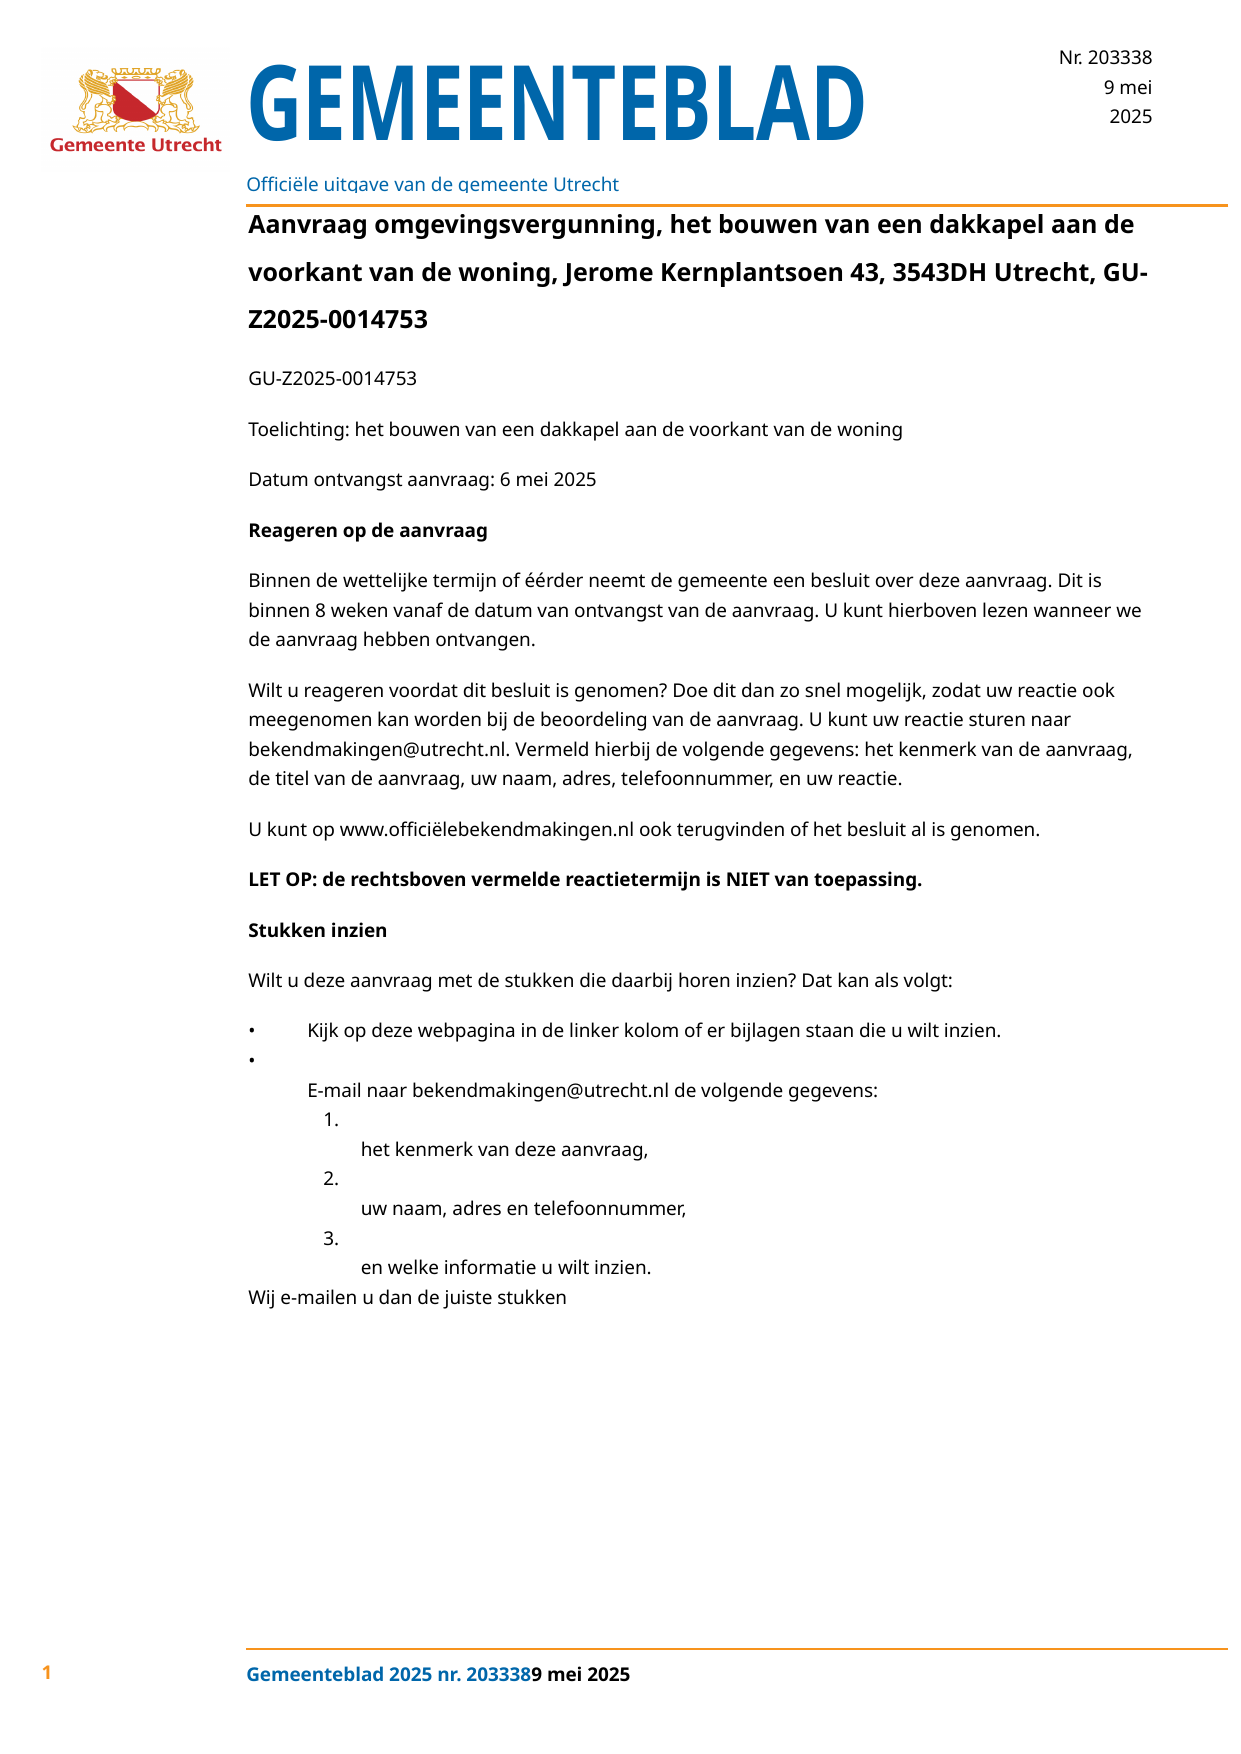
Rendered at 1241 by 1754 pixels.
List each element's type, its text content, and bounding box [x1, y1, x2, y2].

text LET OP: de rechtsboven vermelde reactietermijn is NIET van toepassing. [248, 866, 1152, 892]
text Wilt u deze aanvraag met de stukken die daarbij horen inzien? Dat kan als volgt: [248, 967, 1152, 993]
text Binnen de wettelijke termijn of éérder neemt de gemeente een besluit over deze aanvraag. Dit is binnen 8 weken vanaf de datum van ontvangst van de aanvraag. U kunt hierboven lezen wanneer we de aanvraag hebben ontvangen. [248, 567, 1152, 652]
list het kenmerk van deze aanvraag, [323, 1136, 1152, 1162]
text U kunt op www.officiëlebekendmakingen.nl ook terugvinden of het besluit al is genomen. [248, 816, 1152, 842]
text GU-Z2025-0014753 [248, 366, 1152, 391]
text Toelichting: het bouwen van een dakkapel aan de voorkant van de woning [248, 416, 1152, 442]
text Wilt u reageren voordat dit besluit is genomen? Doe dit dan zo snel mogelijk, zodat uw reactie ook meegenomen kan worden bij de beoordeling van de aanvraag. U kunt uw reactie sturen naar bekendmakingen@utrecht.nl. Vermeld hierbij de volgende gegevens: het kenmerk van de aanvraag, de titel van de aanvraag, uw naam, adres, telefoonnummer, en uw reactie. [248, 677, 1152, 791]
text Wij e-mailen u dan de juiste stukken [248, 1284, 1152, 1309]
list Kijk op deze webpagina in de linker kolom of er bijlagen staan die u wilt inzien. [248, 1018, 1152, 1043]
list E-mail naar bekendmakingen@utrecht.nl de volgende gegevens: [248, 1077, 1152, 1102]
list uw naam, adres en telefoonnummer, [323, 1195, 1152, 1221]
text Reageren op de aanvraag [248, 517, 1152, 542]
picture [41, 47, 231, 172]
list en welke informatie u wilt inzien. [323, 1254, 1152, 1280]
text Stukken inzien [248, 917, 1152, 942]
text Aanvraag omgevingsvergunning, het bouwen van een dakkapel aan de voorkant van de woning, Jerome Kernplantsoen 43, 3543DH Utrecht, GU-Z2025-0014753 [248, 207, 1152, 336]
text Datum ontvangst aanvraag: 6 mei 2025 [248, 466, 1152, 492]
